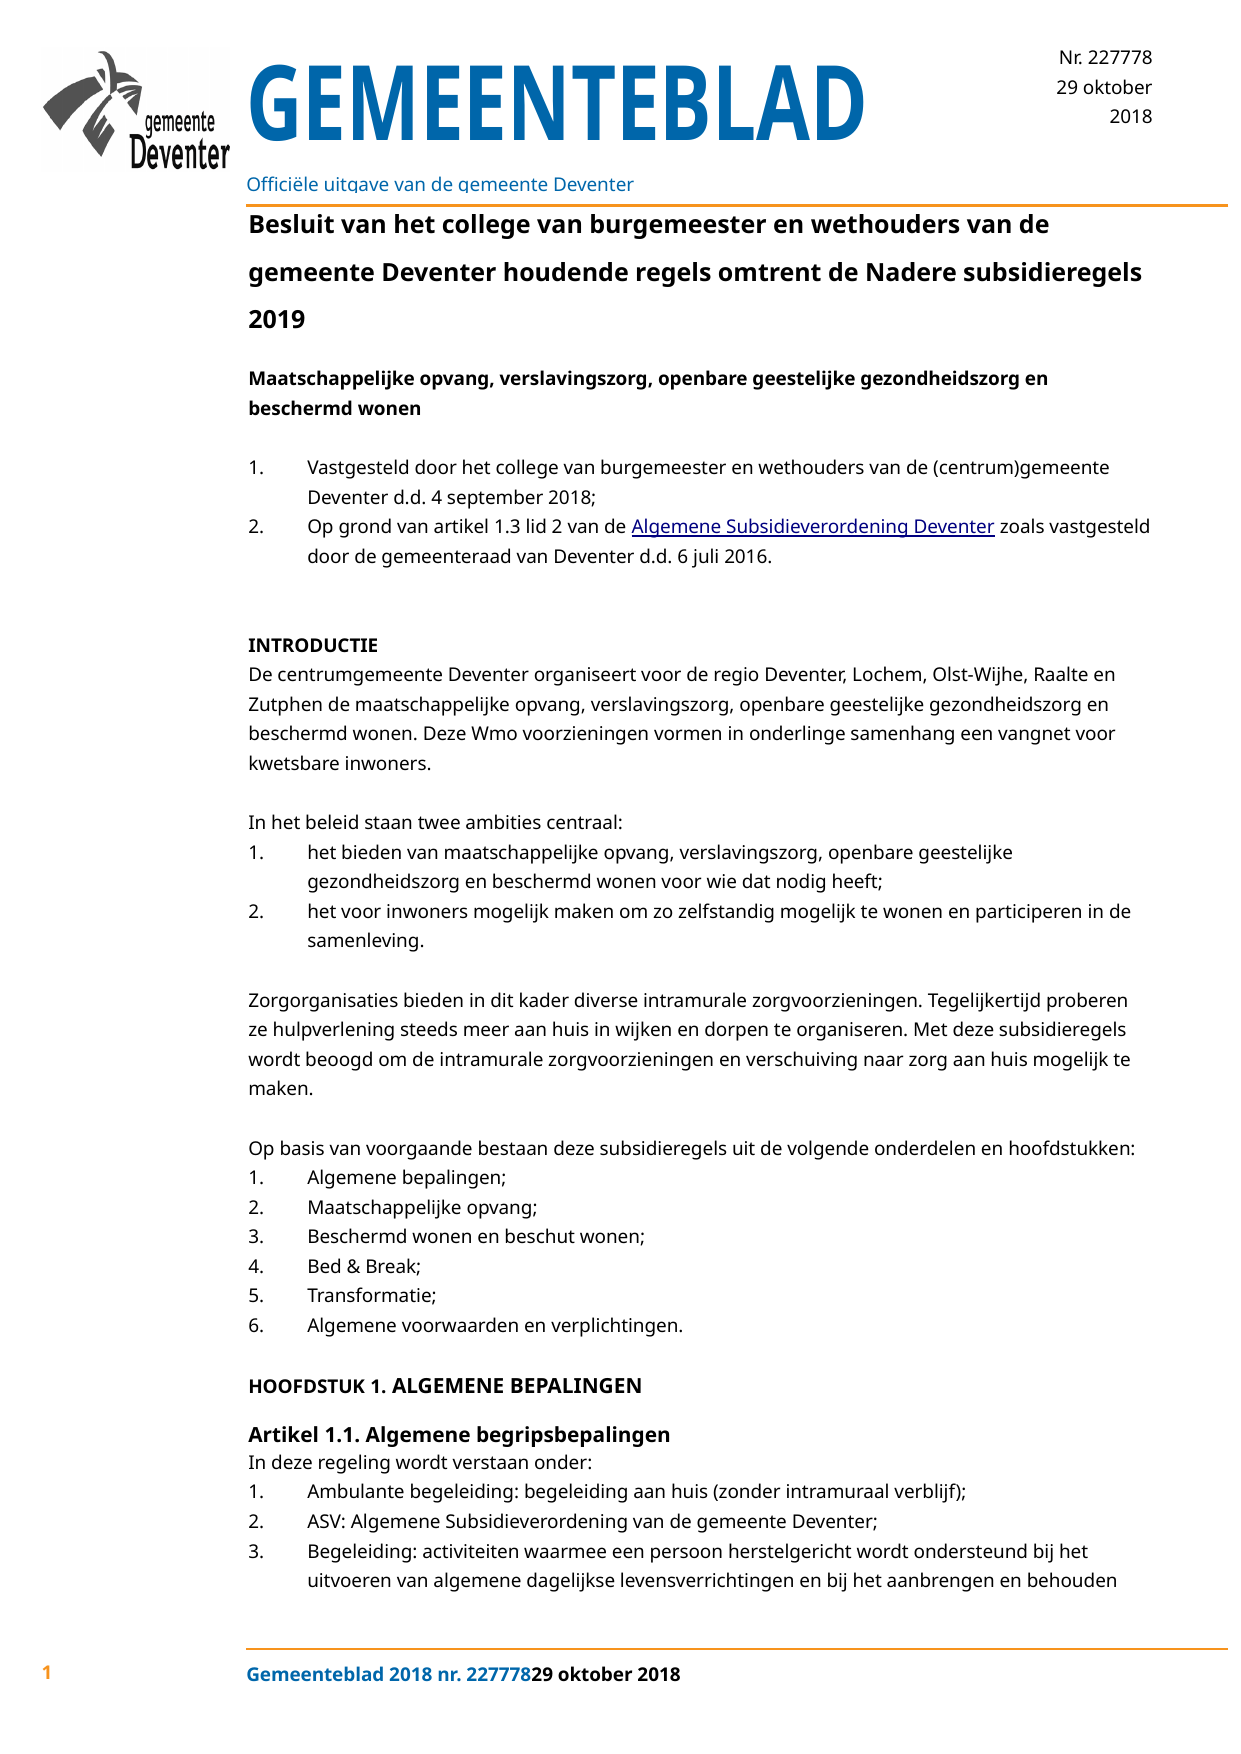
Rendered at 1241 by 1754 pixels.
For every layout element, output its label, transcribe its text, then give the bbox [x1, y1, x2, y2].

list Ambulante begeleiding: begeleiding aan huis (zonder intramuraal verblijf); [248, 1479, 1152, 1504]
list Beschermd wonen en beschut wonen; [248, 1223, 1152, 1249]
list Bed & Break; [248, 1253, 1152, 1279]
text Besluit van het college van burgemeester en wethouders van de gemeente Deventer houdende regels omtrent de Nadere subsidieregels 2019 [248, 207, 1152, 336]
text Maatschappelijke opvang, verslavingszorg, openbare geestelijke gezondheidszorg en beschermd wonen [248, 366, 1152, 421]
list Algemene voorwaarden en verplichtingen. [248, 1312, 1152, 1338]
picture [41, 47, 231, 172]
list Transformatie; [248, 1283, 1152, 1308]
text INTRODUCTIE [248, 632, 1152, 657]
text In deze regeling wordt verstaan onder: [248, 1449, 1152, 1475]
list Maatschappelijke opvang; [248, 1194, 1152, 1219]
list Op grond van artikel 1.3 lid 2 van de Algemene Subsidieverordening Deventer zoals vastgesteld door de gemeenteraad van Deventer d.d. 6 juli 2016. [248, 513, 1152, 569]
list het bieden van maatschappelijke opvang, verslavingszorg, openbare geestelijke gezondheidszorg en beschermd wonen voor wie dat nodig heeft; [248, 839, 1152, 894]
text Zorgorganisaties bieden in dit kader diverse intramurale zorgvoorzieningen. Tegelijkertijd proberen ze hulpverlening steeds meer aan huis in wijken en dorpen te organiseren. Met deze subsidieregels wordt beoogd om de intramurale zorgvoorzieningen en verschuiving naar zorg aan huis mogelijk te maken. [248, 987, 1152, 1101]
text Op basis van voorgaande bestaan deze subsidieregels uit de volgende onderdelen en hoofdstukken: [248, 1135, 1152, 1160]
list Algemene bepalingen; [248, 1164, 1152, 1190]
text HOOFDSTUK 1. ALGEMENE BEPALINGEN [248, 1371, 1152, 1400]
list Begeleiding: activiteiten waarmee een persoon herstelgericht wordt ondersteund bij het uitvoeren van algemene dagelijkse levensverrichtingen en bij het aanbrengen en behouden [248, 1538, 1152, 1593]
text In het beleid staan twee ambities centraal: [248, 809, 1152, 835]
list Vastgesteld door het college van burgemeester en wethouders van de (centrum)gemeente Deventer d.d. 4 september 2018; [248, 454, 1152, 509]
text De centrumgemeente Deventer organiseert voor de regio Deventer, Lochem, Olst-Wijhe, Raalte en Zutphen de maatschappelijke opvang, verslavingszorg, openbare geestelijke gezondheidszorg en beschermd wonen. Deze Wmo voorzieningen vormen in onderlinge samenhang een vangnet voor kwetsbare inwoners. [248, 661, 1152, 776]
text Artikel 1.1. Algemene begripsbepalingen [248, 1421, 1152, 1449]
list het voor inwoners mogelijk maken om zo zelfstandig mogelijk te wonen en participeren in de samenleving. [248, 898, 1152, 953]
list ASV: Algemene Subsidieverordening van de gemeente Deventer; [248, 1508, 1152, 1534]
